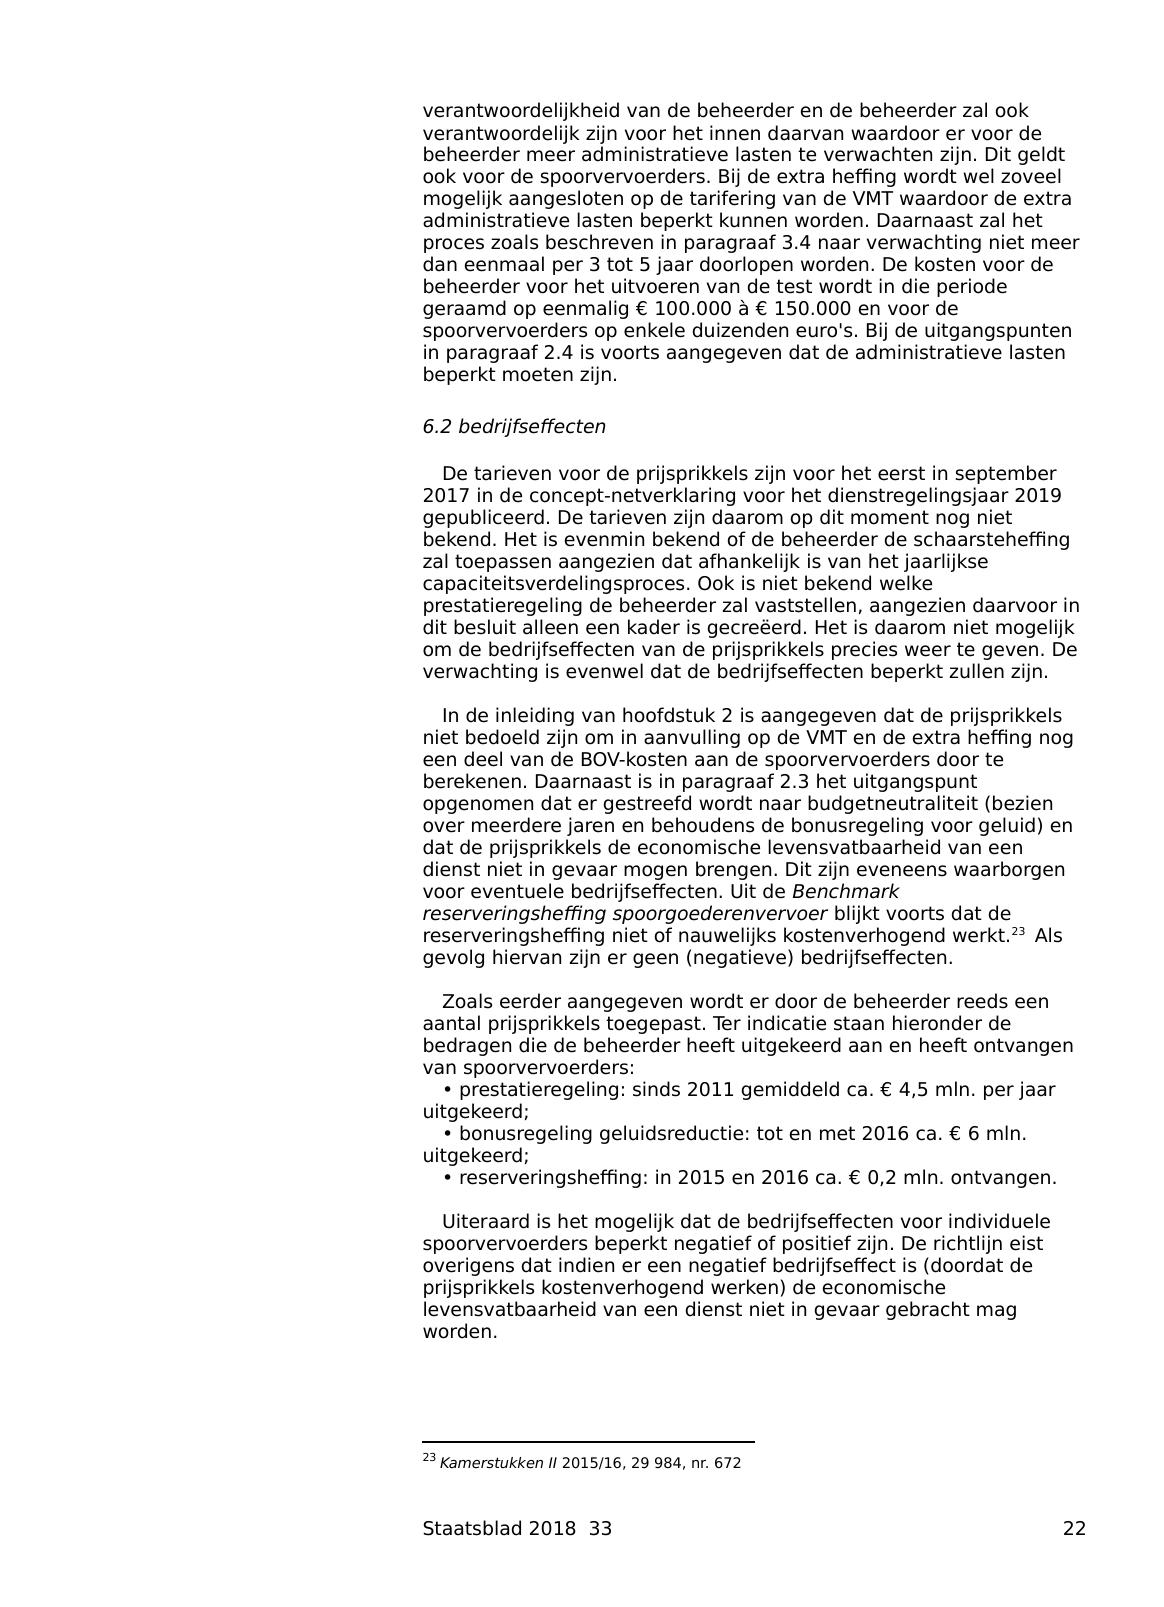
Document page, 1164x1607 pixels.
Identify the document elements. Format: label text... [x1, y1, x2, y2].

text • reserveringsheffing: in 2015 en 2016 ca. € 0,2 mln. ontvangen. [422, 1167, 1087, 1189]
text • prestatieregeling: sinds 2011 gemiddeld ca. € 4,5 mln. per jaar uitgekeerd; [422, 1079, 1087, 1123]
text verantwoordelijkheid van de beheerder en de beheerder zal ook verantwoordelijk zijn voor het innen daarvan waardoor er voor de beheerder meer administratieve lasten te verwachten zijn. Dit geldt ook voor de spoorvervoerders. Bij de extra heffing wordt wel zoveel mogelijk aangesloten op de tarifering van de VMT waardoor de extra administratieve lasten beperkt kunnen worden. Daarnaast zal het proces zoals beschreven in paragraaf 3.4 naar verwachting niet meer dan eenmaal per 3 tot 5 jaar doorlopen worden. De kosten voor de beheerder voor het uitvoeren van de test wordt in die periode geraamd op eenmalig € 100.000 à € 150.000 en voor de spoorvervoerders op enkele duizenden euro's. Bij de uitgangspunten in paragraaf 2.4 is voorts aangegeven dat de administratieve lasten beperkt moeten zijn. [422, 100, 1087, 386]
text De tarieven voor de prijsprikkels zijn voor het eerst in september 2017 in de concept-netverklaring voor het dienstregelingsjaar 2019 gepubliceerd. De tarieven zijn daarom op dit moment nog niet bekend. Het is evenmin bekend of de beheerder de schaarsteheffing zal toepassen aangezien dat afhankelijk is van het jaarlijkse capaciteitsverdelingsproces. Ook is niet bekend welke prestatieregeling de beheerder zal vaststellen, aangezien daarvoor in dit besluit alleen een kader is gecreëerd. Het is daarom niet mogelijk om de bedrijfseffecten van de prijsprikkels precies weer te geven. De verwachting is evenwel dat de bedrijfseffecten beperkt zullen zijn. [422, 463, 1087, 683]
subtitle 6.2 bedrijfseffecten [422, 416, 1087, 438]
text Uiteraard is het mogelijk dat de bedrijfseffecten voor individuele spoorvervoerders beperkt negatief of positief zijn. De richtlijn eist overigens dat indien er een negatief bedrijfseffect is (doordat de prijsprikkels kostenverhogend werken) de economische levensvatbaarheid van een dienst niet in gevaar gebracht mag worden. [422, 1211, 1087, 1343]
text Kamerstukken II 2015/16, 29 984, nr. 672 [422, 1451, 1087, 1473]
text • bonusregeling geluidsreductie: tot en met 2016 ca. € 6 mln. uitgekeerd; [422, 1123, 1087, 1167]
text In de inleiding van hoofdstuk 2 is aangegeven dat de prijsprikkels niet bedoeld zijn om in aanvulling op de VMT en de extra heffing nog een deel van de BOV-kosten aan de spoorvervoerders door te berekenen. Daarnaast is in paragraaf 2.3 het uitgangspunt opgenomen dat er gestreefd wordt naar budgetneutraliteit (bezien over meerdere jaren en behoudens de bonusregeling voor geluid) en dat de prijsprikkels de economische levensvatbaarheid van een dienst niet in gevaar mogen brengen. Dit zijn eveneens waarborgen voor eventuele bedrijfseffecten. Uit de Benchmark reserveringsheffing spoorgoederenvervoer blijkt voorts dat de reserveringsheffing niet of nauwelijks kostenverhogend werkt. Als gevolg hiervan zijn er geen (negatieve) bedrijfseffecten. [422, 705, 1087, 969]
text Zoals eerder aangegeven wordt er door de beheerder reeds een aantal prijsprikkels toegepast. Ter indicatie staan hieronder de bedragen die de beheerder heeft uitgekeerd aan en heeft ontvangen van spoorvervoerders: [422, 991, 1087, 1079]
